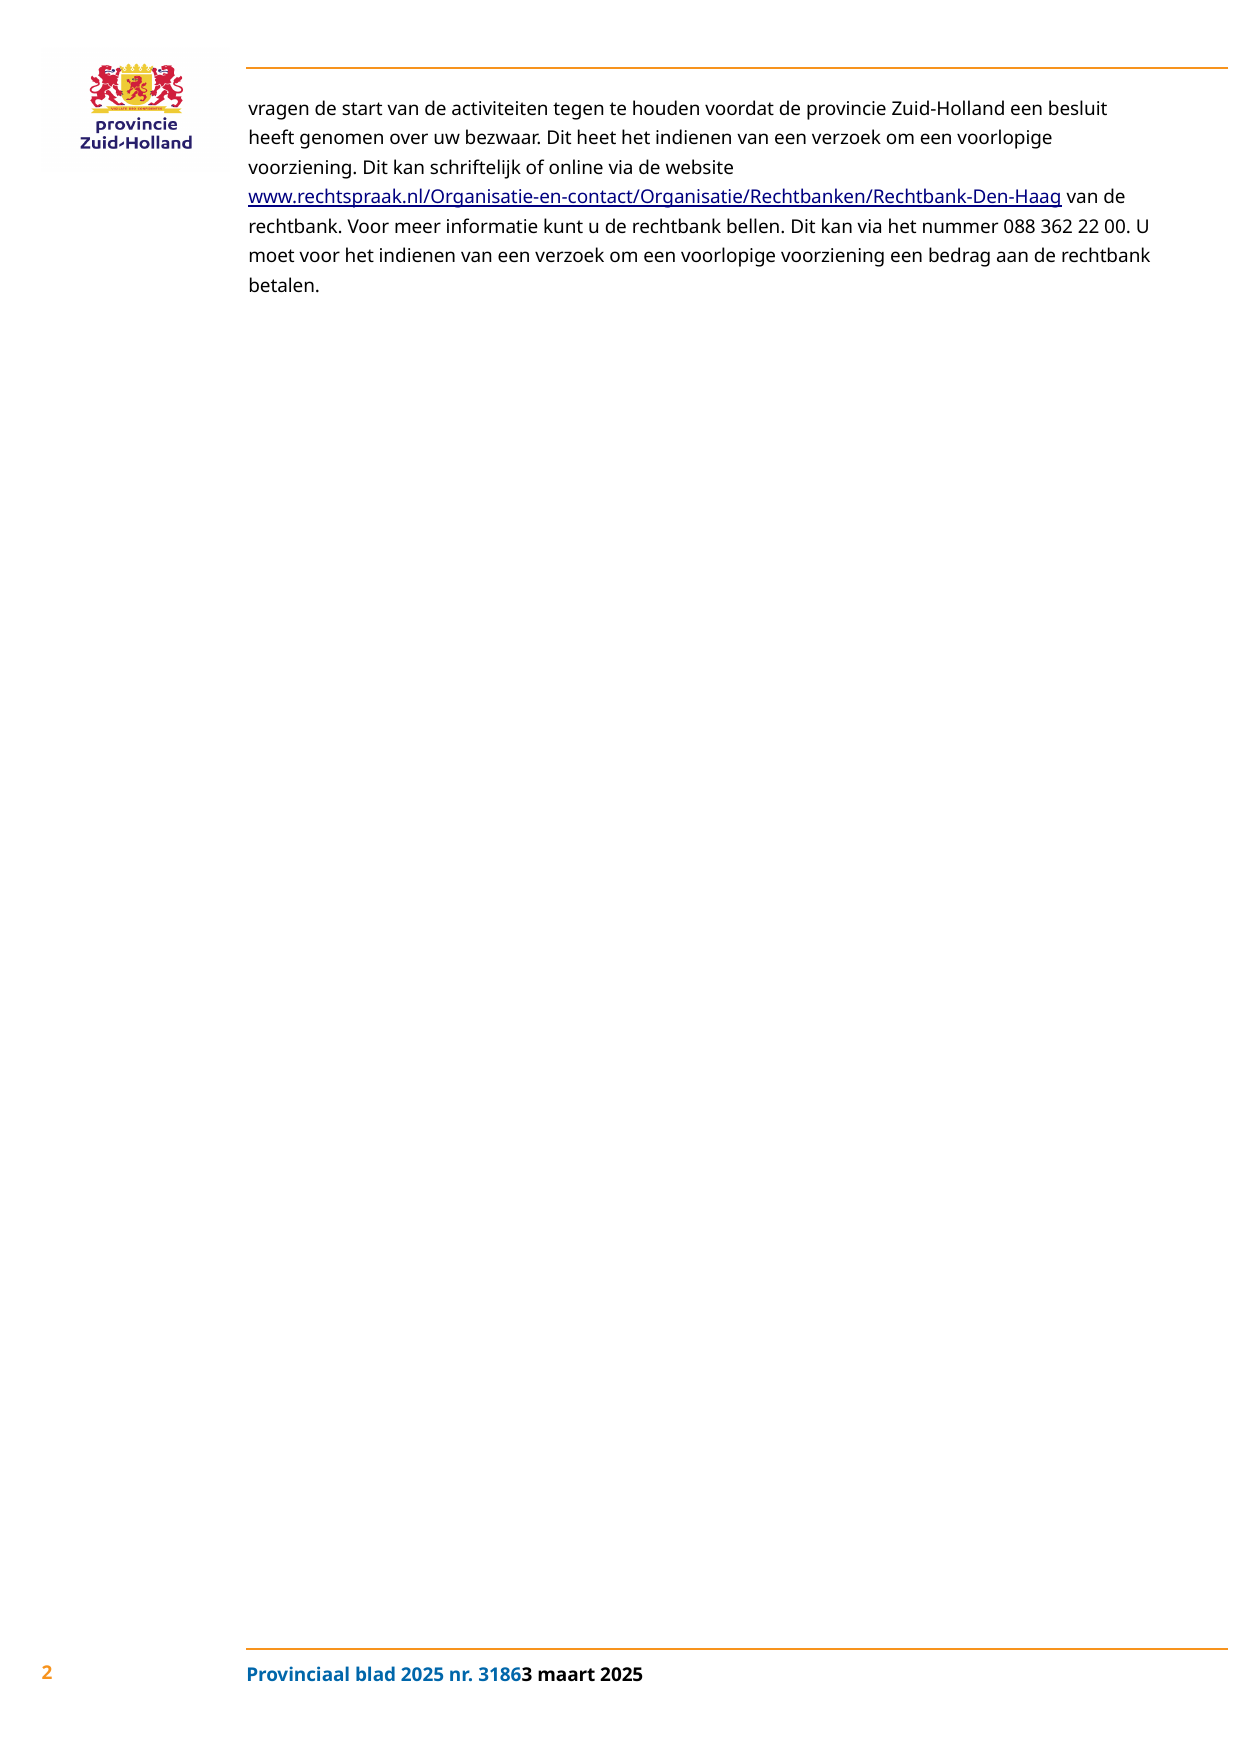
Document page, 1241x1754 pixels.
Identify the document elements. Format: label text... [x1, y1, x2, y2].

text vragen de start van de activiteiten tegen te houden voordat de provincie Zuid-Holland een besluit heeft genomen over uw bezwaar. Dit heet het indienen van een verzoek om een voorlopige voorziening. Dit kan schriftelijk of online via de website www.rechtspraak.nl/Organisatie-en-contact/Organisatie/Rechtbanken/Rechtbank-Den-Haag van de rechtbank. Voor meer informatie kunt u de rechtbank bellen. Dit kan via het nummer 088 362 22 00. U moet voor het indienen van een verzoek om een voorlopige voorziening een bedrag aan de rechtbank betalen. [248, 95, 1152, 298]
picture [41, 47, 231, 172]
